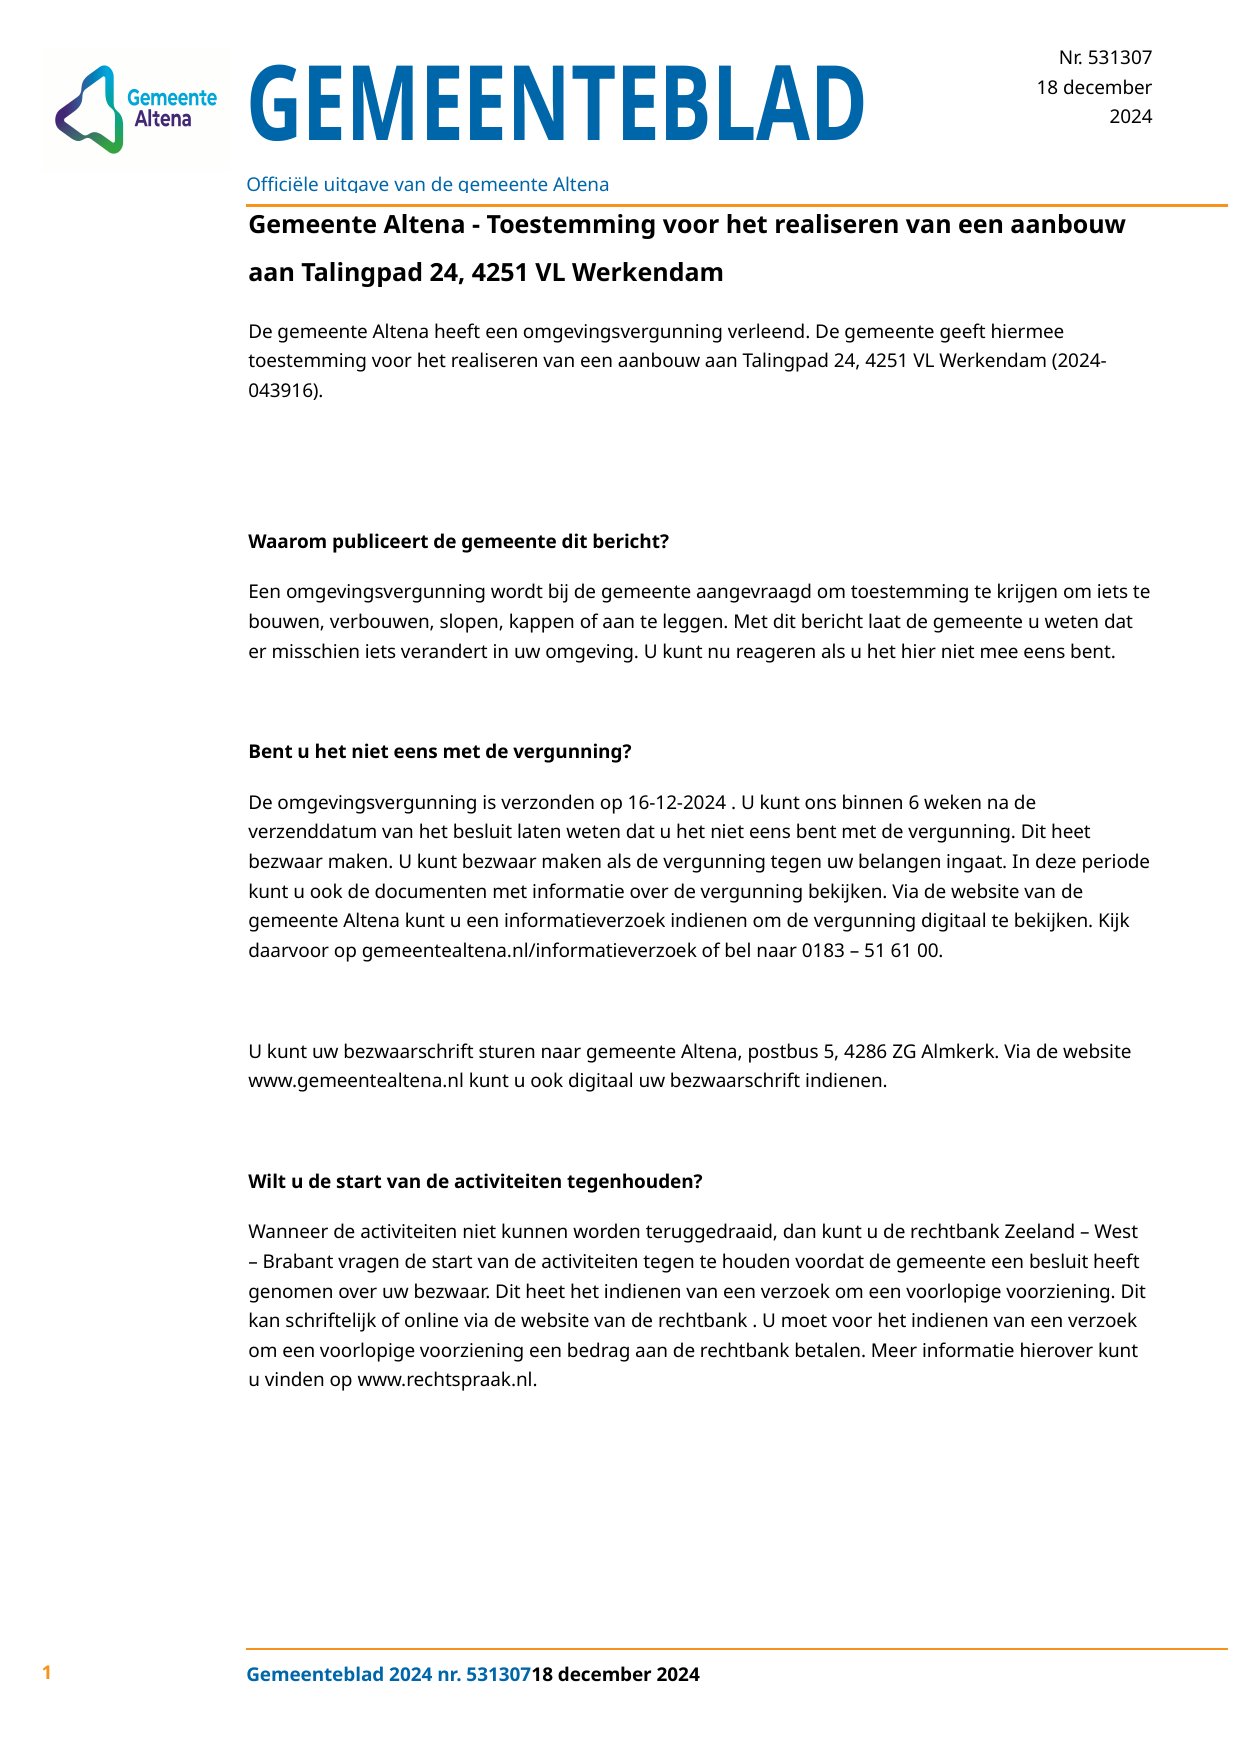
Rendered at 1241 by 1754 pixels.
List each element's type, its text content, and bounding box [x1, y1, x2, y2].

text Waarom publiceert de gemeente dit bericht? [248, 528, 1152, 554]
text U kunt uw bezwaarschrift sturen naar gemeente Altena, postbus 5, 4286 ZG Almkerk. Via de website www.gemeentealtena.nl kunt u ook digitaal uw bezwaarschrift indienen. [248, 1038, 1152, 1093]
text Wilt u de start van de activiteiten tegenhouden? [248, 1168, 1152, 1194]
picture [41, 47, 231, 172]
text De gemeente Altena heeft een omgevingsvergunning verleend. De gemeente geeft hiermee toestemming voor het realiseren van een aanbouw aan Talingpad 24, 4251 VL Werkendam (2024-043916). [248, 318, 1152, 403]
text Gemeente Altena - Toestemming voor het realiseren van een aanbouw aan Talingpad 24, 4251 VL Werkendam [248, 207, 1152, 288]
text De omgevingsvergunning is verzonden op 16-12-2024 . U kunt ons binnen 6 weken na de verzenddatum van het besluit laten weten dat u het niet eens bent met de vergunning. Dit heet bezwaar maken. U kunt bezwaar maken als de vergunning tegen uw belangen ingaat. In deze periode kunt u ook de documenten met informatie over de vergunning bekijken. Via de website van de gemeente Altena kunt u een informatieverzoek indienen om de vergunning digitaal te bekijken. Kijk daarvoor op gemeentealtena.nl/informatieverzoek of bel naar 0183 – 51 61 00. [248, 789, 1152, 963]
text Bent u het niet eens met de vergunning? [248, 739, 1152, 764]
text Een omgevingsvergunning wordt bij de gemeente aangevraagd om toestemming te krijgen om iets te bouwen, verbouwen, slopen, kappen of aan te leggen. Met dit bericht laat de gemeente u weten dat er misschien iets verandert in uw omgeving. U kunt nu reageren als u het hier niet mee eens bent. [248, 579, 1152, 664]
text Wanneer de activiteiten niet kunnen worden teruggedraaid, dan kunt u de rechtbank Zeeland – West – Brabant vragen de start van de activiteiten tegen te houden voordat de gemeente een besluit heeft genomen over uw bezwaar. Dit heet het indienen van een verzoek om een voorlopige voorziening. Dit kan schriftelijk of online via de website van de rechtbank . U moet voor het indienen van een verzoek om een voorlopige voorziening een bedrag aan de rechtbank betalen. Meer informatie hierover kunt u vinden op www.rechtspraak.nl. [248, 1219, 1152, 1392]
